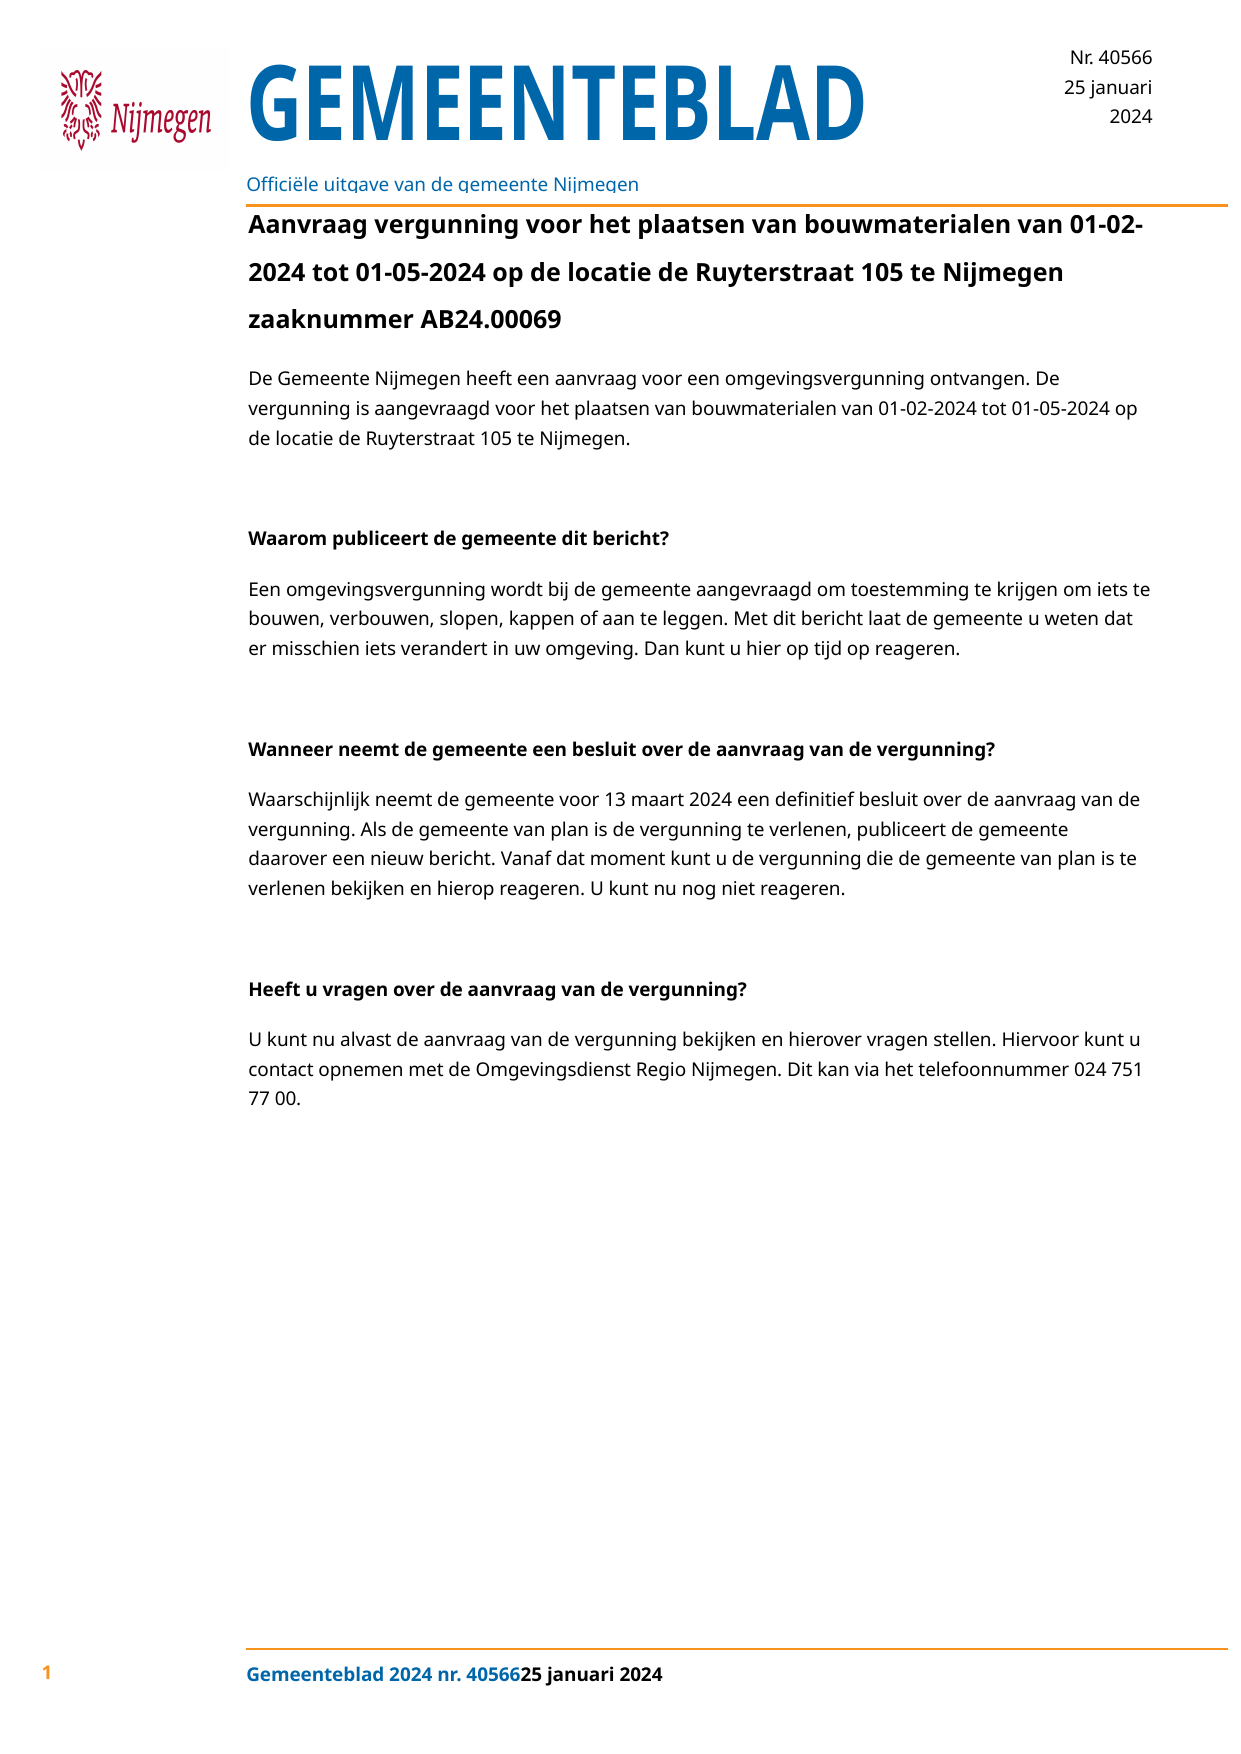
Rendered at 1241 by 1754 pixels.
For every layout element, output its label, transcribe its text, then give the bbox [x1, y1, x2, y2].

text Waarschijnlijk neemt de gemeente voor 13 maart 2024 een definitief besluit over de aanvraag van de vergunning. Als de gemeente van plan is de vergunning te verlenen, publiceert de gemeente daarover een nieuw bericht. Vanaf dat moment kunt u de vergunning die de gemeente van plan is te verlenen bekijken en hierop reageren. U kunt nu nog niet reageren. [248, 786, 1152, 901]
text De Gemeente Nijmegen heeft een aanvraag voor een omgevingsvergunning ontvangen. De vergunning is aangevraagd voor het plaatsen van bouwmaterialen van 01-02-2024 tot 01-05-2024 op de locatie de Ruyterstraat 105 te Nijmegen. [248, 366, 1152, 450]
picture [41, 47, 231, 172]
text U kunt nu alvast de aanvraag van de vergunning bekijken en hierover vragen stellen. Hiervoor kunt u contact opnemen met de Omgevingsdienst Regio Nijmegen. Dit kan via het telefoonnummer 024 751 77 00. [248, 1026, 1152, 1111]
text Een omgevingsvergunning wordt bij de gemeente aangevraagd om toestemming te krijgen om iets te bouwen, verbouwen, slopen, kappen of aan te leggen. Met dit bericht laat de gemeente u weten dat er misschien iets verandert in uw omgeving. Dan kunt u hier op tijd op reageren. [248, 576, 1152, 661]
text Heeft u vragen over de aanvraag van de vergunning? [248, 976, 1152, 1002]
text Aanvraag vergunning voor het plaatsen van bouwmaterialen van 01-02-2024 tot 01-05-2024 op de locatie de Ruyterstraat 105 te Nijmegen zaaknummer AB24.00069 [248, 207, 1152, 336]
text Waarom publiceert de gemeente dit bericht? [248, 526, 1152, 551]
text Wanneer neemt de gemeente een besluit over de aanvraag van de vergunning? [248, 736, 1152, 762]
